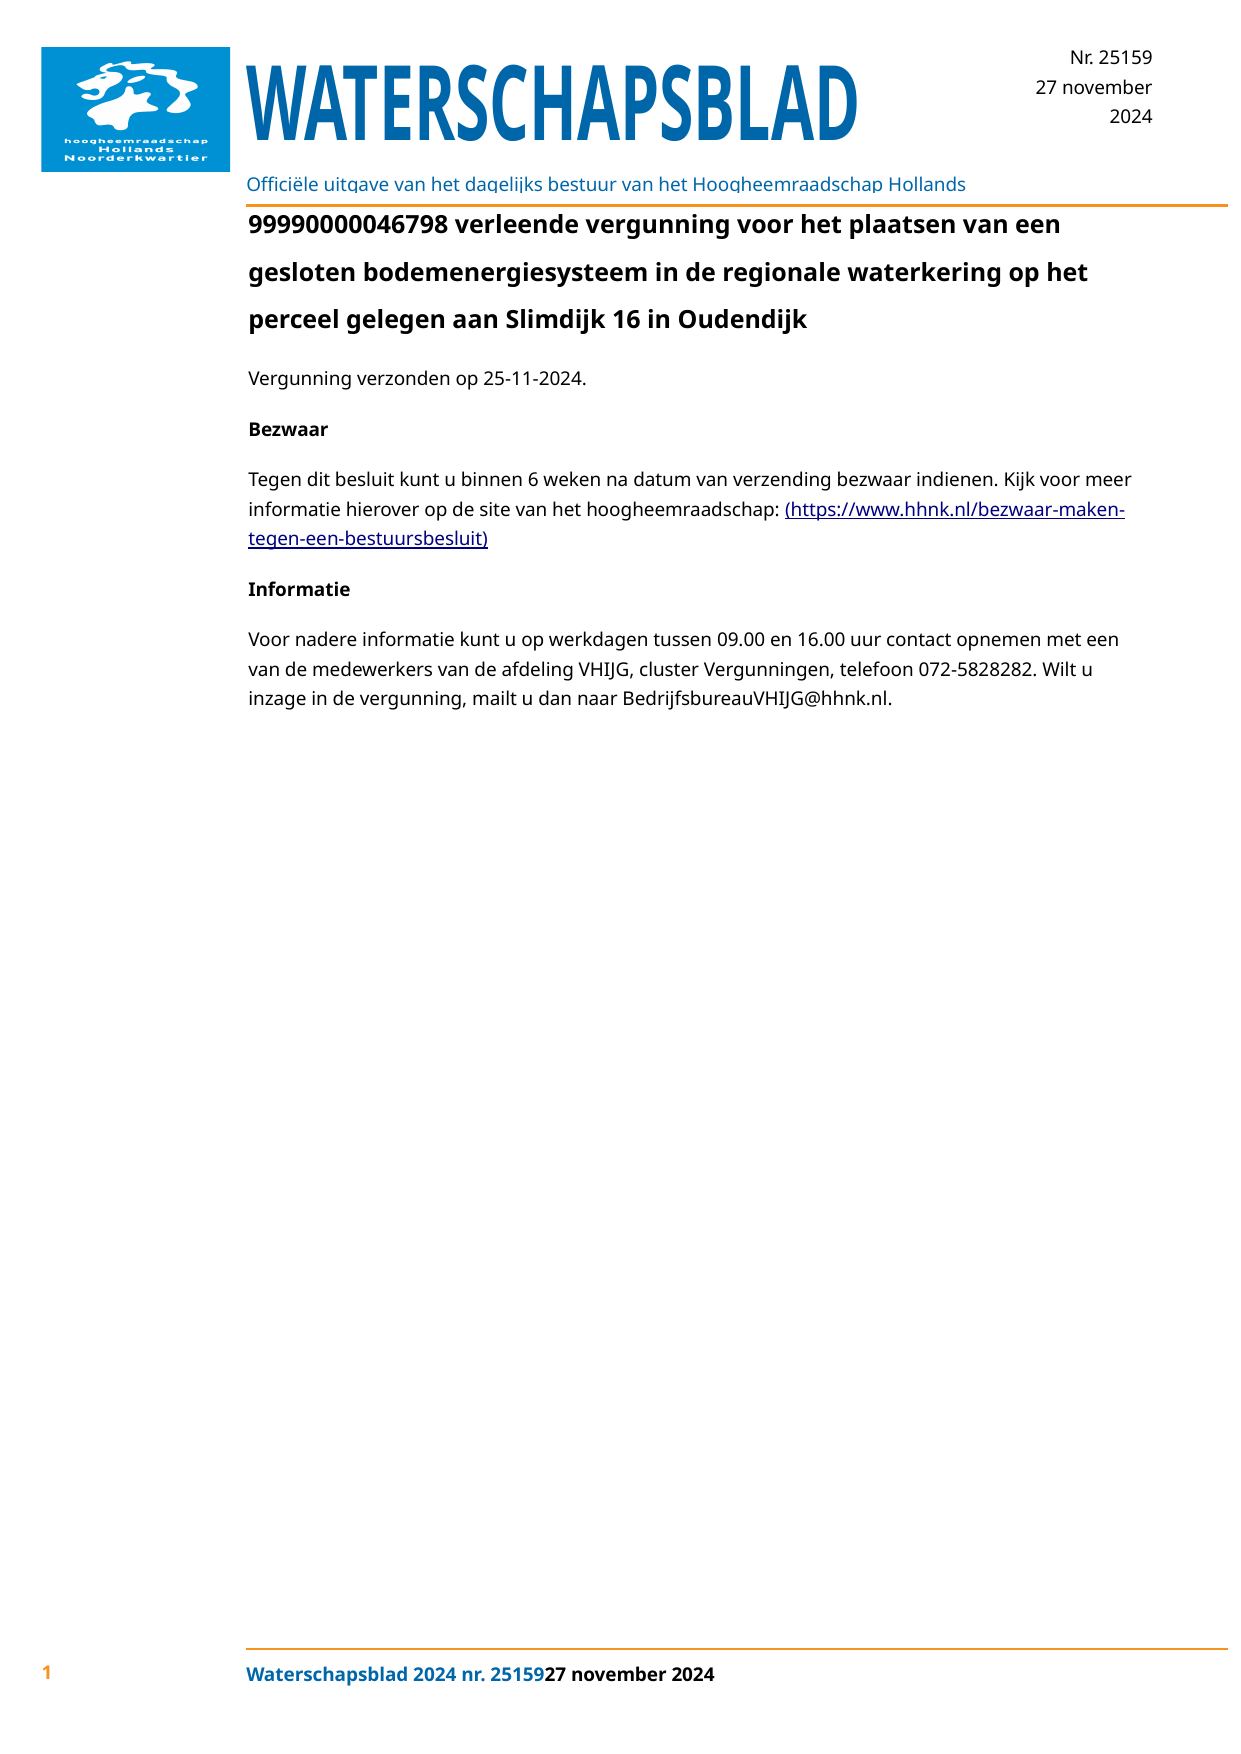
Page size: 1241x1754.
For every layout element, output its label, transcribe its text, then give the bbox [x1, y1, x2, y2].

text Vergunning verzonden op 25-11-2024. [248, 366, 1152, 391]
picture [118, 62, 197, 112]
text 99990000046798 verleende vergunning voor het plaatsen van een gesloten bodemenergiesysteem in de regionale waterkering op het perceel gelegen aan Slimdijk 16 in Oudendijk [248, 207, 1152, 336]
text Informatie [248, 576, 1152, 602]
text Bezwaar [248, 416, 1152, 442]
text Voor nadere informatie kunt u op werkdagen tussen 09.00 en 16.00 uur contact opnemen met een van de medewerkers van de afdeling VHIJG, cluster Vergunningen, telefoon 072-5828282. Wilt u inzage in de vergunning, mailt u dan naar BedrijfsbureauVHIJG@hhnk.nl. [248, 626, 1152, 711]
picture [78, 64, 122, 99]
text Tegen dit besluit kunt u binnen 6 weken na datum van verzending bezwaar indienen. Kijk voor meer informatie hierover op de site van het hoogheemraadschap: (https://www.hhnk.nl/bezwaar-maken-tegen-een-bestuursbesluit) [248, 466, 1152, 551]
picture [129, 76, 144, 82]
picture [88, 87, 157, 130]
